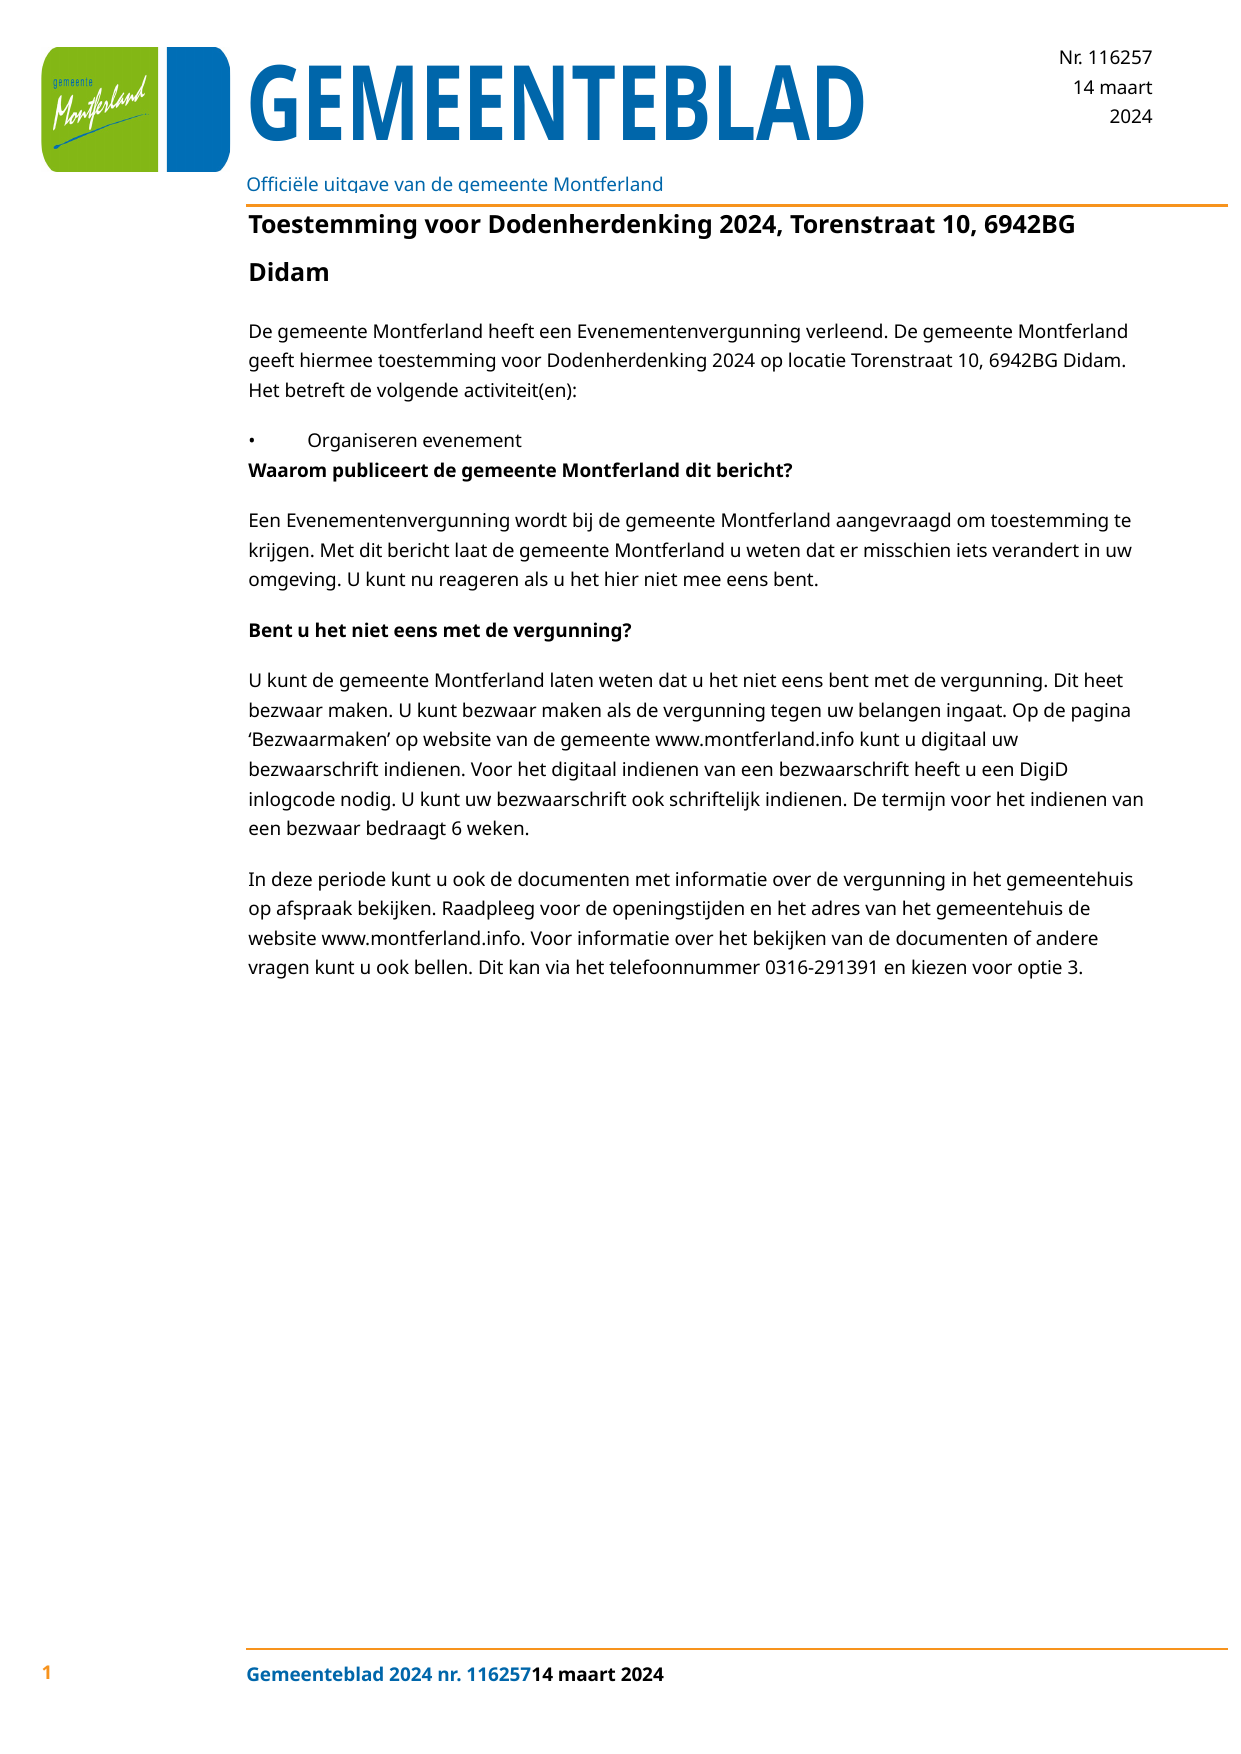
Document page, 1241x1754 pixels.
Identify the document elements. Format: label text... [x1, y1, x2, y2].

text U kunt de gemeente Montferland laten weten dat u het niet eens bent met de vergunning. Dit heet bezwaar maken. U kunt bezwaar maken als de vergunning tegen uw belangen ingaat. Op de pagina ‘Bezwaarmaken’ op website van de gemeente www.montferland.info kunt u digitaal uw bezwaarschrift indienen. Voor het digitaal indienen van een bezwaarschrift heeft u een DigiD inlogcode nodig. U kunt uw bezwaarschrift ook schriftelijk indienen. De termijn voor het indienen van een bezwaar bedraagt 6 weken. [248, 667, 1152, 841]
text De gemeente Montferland heeft een Evenementenvergunning verleend. De gemeente Montferland geeft hiermee toestemming voor Dodenherdenking 2024 op locatie Torenstraat 10, 6942BG Didam. Het betreft de volgende activiteit(en): [248, 318, 1152, 403]
picture [41, 47, 231, 172]
list Organiseren evenement [248, 427, 1152, 453]
text In deze periode kunt u ook de documenten met informatie over de vergunning in het gemeentehuis op afspraak bekijken. Raadpleeg voor de openingstijden en het adres van het gemeentehuis de website www.montferland.info. Voor informatie over het bekijken van de documenten of andere vragen kunt u ook bellen. Dit kan via het telefoonnummer 0316-291391 en kiezen voor optie 3. [248, 866, 1152, 980]
text Bent u het niet eens met de vergunning? [248, 617, 1152, 643]
text Waarom publiceert de gemeente Montferland dit bericht? [248, 457, 1152, 483]
text Een Evenementenvergunning wordt bij de gemeente Montferland aangevraagd om toestemming te krijgen. Met dit bericht laat de gemeente Montferland u weten dat er misschien iets verandert in uw omgeving. U kunt nu reageren als u het hier niet mee eens bent. [248, 507, 1152, 592]
text Toestemming voor Dodenherdenking 2024, Torenstraat 10, 6942BG Didam [248, 207, 1152, 288]
